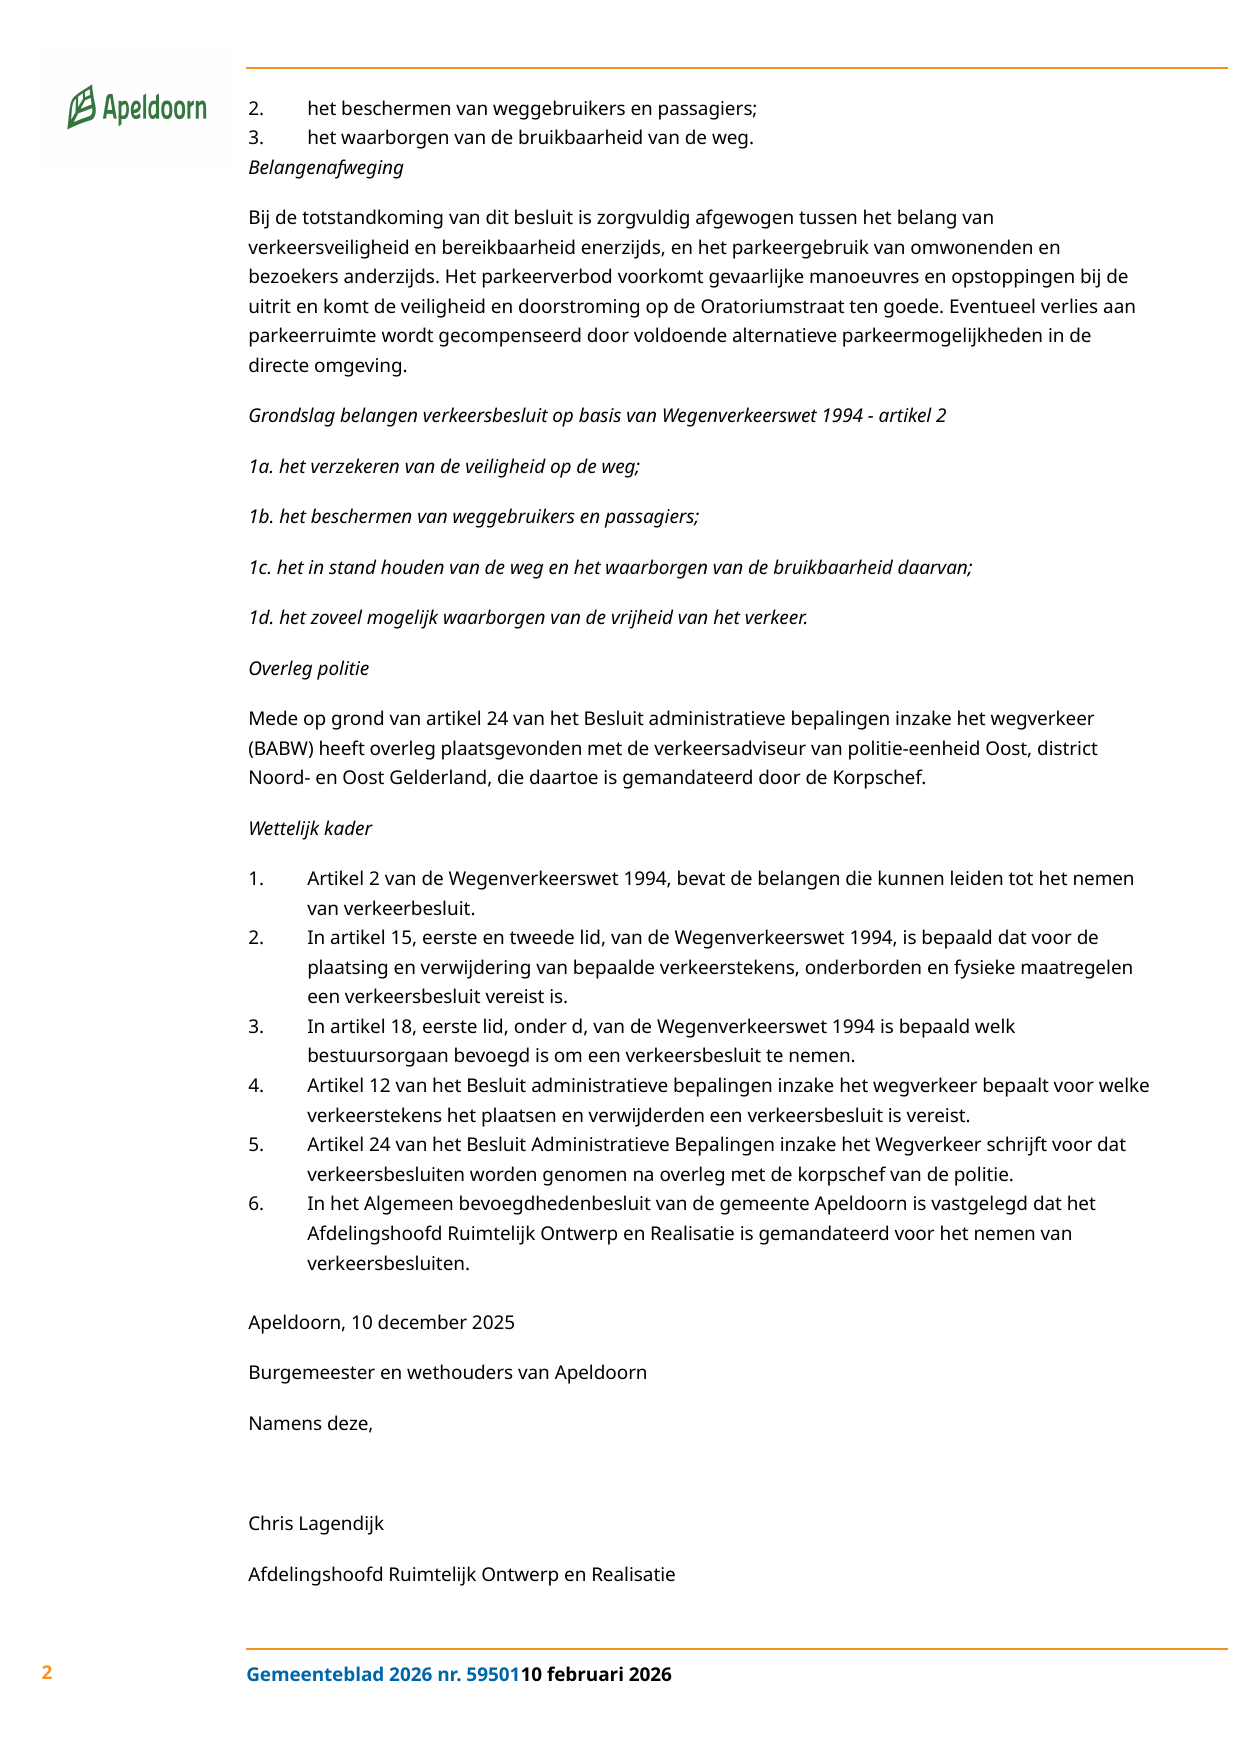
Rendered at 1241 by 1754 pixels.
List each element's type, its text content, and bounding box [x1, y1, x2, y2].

text Apeldoorn, 10 december 2025 [248, 1309, 1152, 1335]
text Grondslag belangen verkeersbesluit op basis van Wegenverkeerswet 1994 - artikel 2 [248, 403, 1152, 428]
text Mede op grond van artikel 24 van het Besluit administratieve bepalingen inzake het wegverkeer (BABW) heeft overleg plaatsgevonden met de verkeersadviseur van politie-eenheid Oost, district Noord- en Oost Gelderland, die daartoe is gemandateerd door de Korpschef. [248, 705, 1152, 790]
text Namens deze, [248, 1410, 1152, 1436]
list In artikel 18, eerste lid, onder d, van de Wegenverkeerswet 1994 is bepaald welk bestuursorgaan bevoegd is om een verkeersbesluit te nemen. [248, 1013, 1152, 1068]
text Bij de totstandkoming van dit besluit is zorgvuldig afgewogen tussen het belang van verkeersveiligheid en bereikbaarheid enerzijds, en het parkeergebruik van omwonenden en bezoekers anderzijds. Het parkeerverbod voorkomt gevaarlijke manoeuvres en opstoppingen bij de uitrit en komt de veiligheid en doorstroming op de Oratoriumstraat ten goede. Eventueel verlies aan parkeerruimte wordt gecompenseerd door voldoende alternatieve parkeermogelijkheden in de directe omgeving. [248, 204, 1152, 378]
text 1b. het beschermen van weggebruikers en passagiers; [248, 503, 1152, 529]
text Afdelingshoofd Ruimtelijk Ontwerp en Realisatie [248, 1561, 1152, 1587]
list Artikel 24 van het Besluit Administratieve Bepalingen inzake het Wegverkeer schrijft voor dat verkeersbesluiten worden genomen na overleg met de korpschef van de politie. [248, 1131, 1152, 1187]
list In het Algemeen bevoegdhedenbesluit van de gemeente Apeldoorn is vastgelegd dat het Afdelingshoofd Ruimtelijk Ontwerp en Realisatie is gemandateerd voor het nemen van verkeersbesluiten. [248, 1191, 1152, 1276]
text 1d. het zoveel mogelijk waarborgen van de vrijheid van het verkeer. [248, 604, 1152, 630]
text Belangenafweging [248, 154, 1152, 180]
list het waarborgen van de bruikbaarheid van de weg. [248, 124, 1152, 150]
text Chris Lagendijk [248, 1511, 1152, 1536]
text Wettelijk kader [248, 815, 1152, 841]
list Artikel 2 van de Wegenverkeerswet 1994, bevat de belangen die kunnen leiden tot het nemen van verkeerbesluit. [248, 865, 1152, 921]
text 1a. het verzekeren van de veiligheid op de weg; [248, 453, 1152, 479]
text 1c. het in stand houden van de weg en het waarborgen van de bruikbaarheid daarvan; [248, 554, 1152, 580]
list het beschermen van weggebruikers en passagiers; [248, 95, 1152, 121]
picture [41, 47, 231, 172]
list In artikel 15, eerste en tweede lid, van de Wegenverkeerswet 1994, is bepaald dat voor de plaatsing en verwijdering van bepaalde verkeerstekens, onderborden en fysieke maatregelen een verkeersbesluit vereist is. [248, 924, 1152, 1009]
text Overleg politie [248, 655, 1152, 681]
list Artikel 12 van het Besluit administratieve bepalingen inzake het wegverkeer bepaalt voor welke verkeerstekens het plaatsen en verwijderden een verkeersbesluit is vereist. [248, 1072, 1152, 1128]
text Burgemeester en wethouders van Apeldoorn [248, 1359, 1152, 1385]
